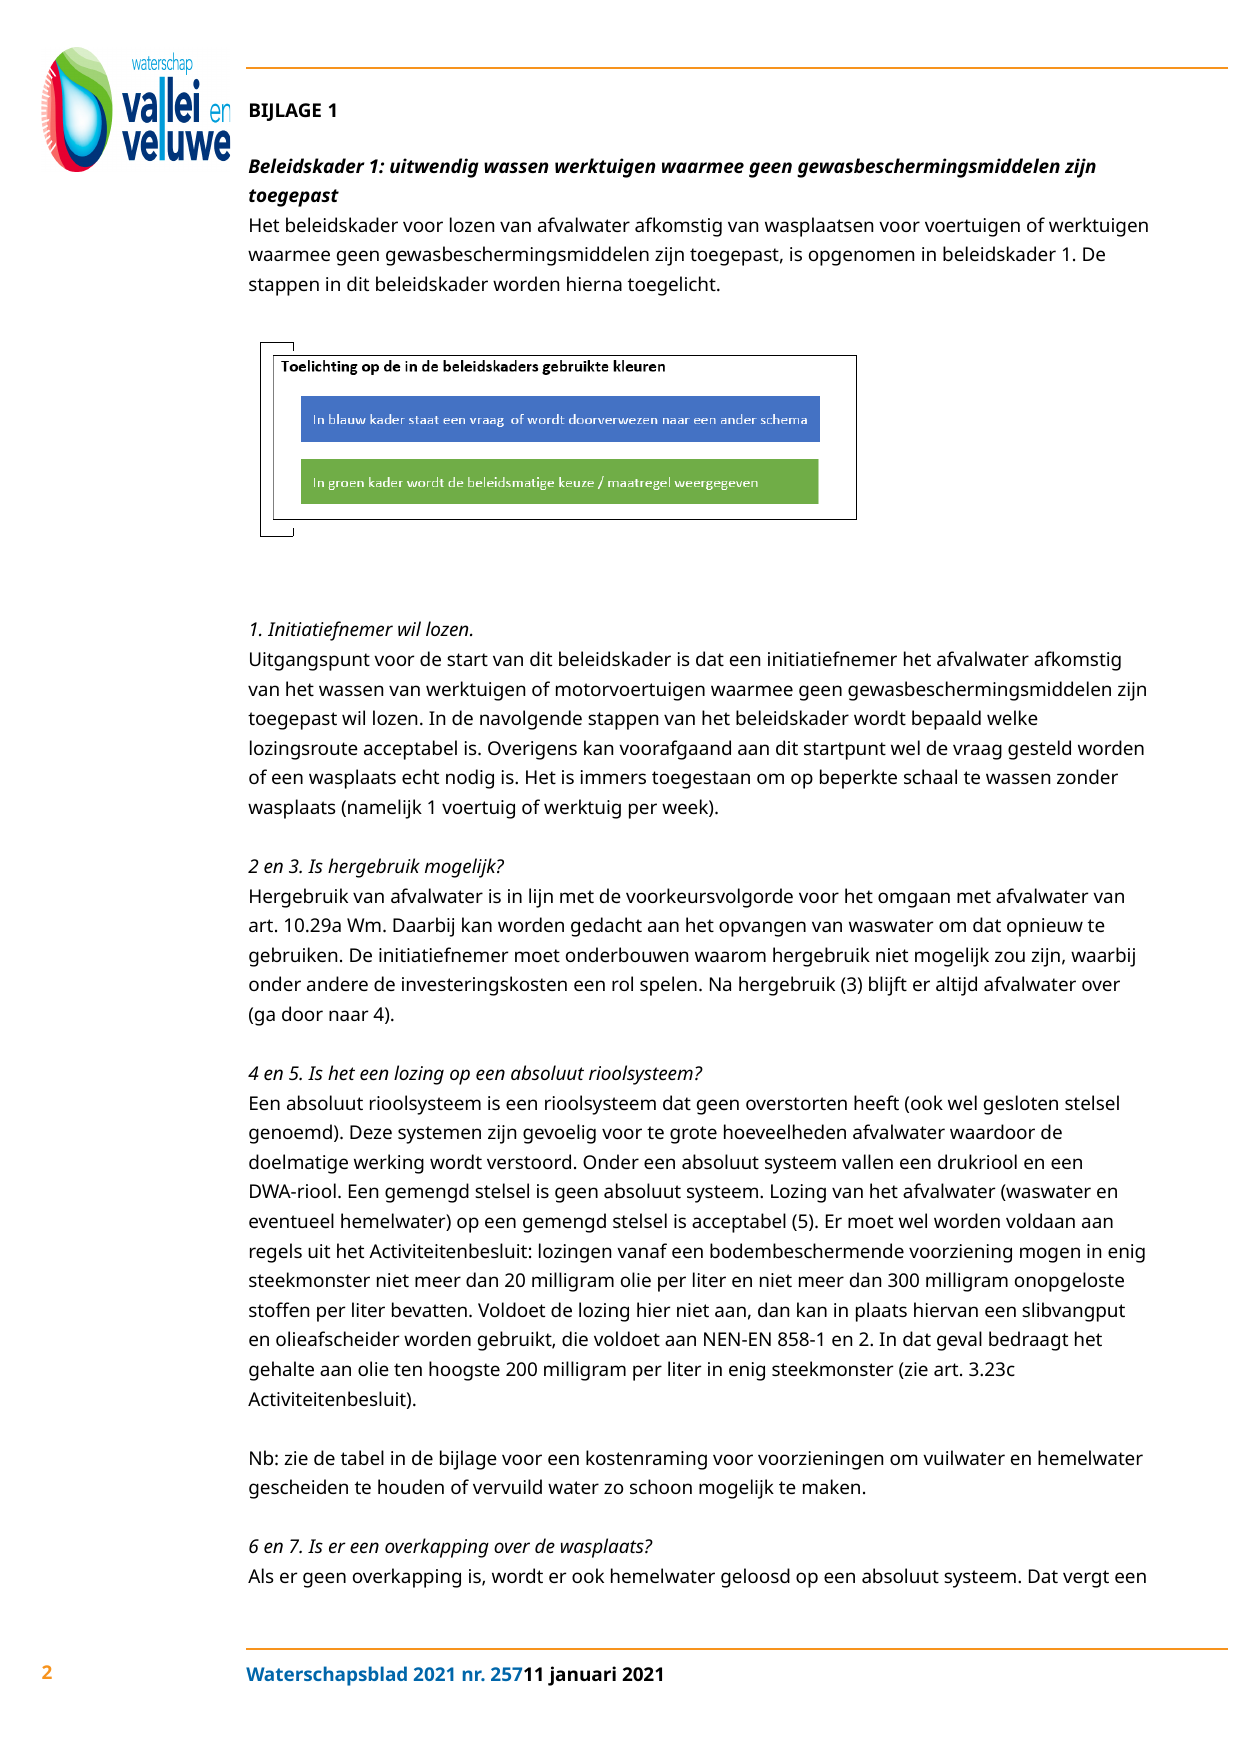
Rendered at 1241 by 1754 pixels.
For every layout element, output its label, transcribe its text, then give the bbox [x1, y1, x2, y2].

text BIJLAGE 1 [248, 95, 1152, 123]
text 6 en 7. Is er een overkapping over de wasplaats? [248, 1534, 1152, 1559]
text Nb: zie de tabel in de bijlage voor een kostenraming voor voorzieningen om vuilwater en hemelwater gescheiden te houden of vervuild water zo schoon mogelijk te maken. [248, 1445, 1152, 1500]
text Hergebruik van afvalwater is in lijn met de voorkeursvolgorde voor het omgaan met afvalwater van art. 10.29a Wm. Daarbij kan worden gedacht aan het opvangen van waswater om dat opnieuw te gebruiken. De initiatiefnemer moet onderbouwen waarom hergebruik niet mogelijk zou zijn, waarbij onder andere de investeringskosten een rol spelen. Na hergebruik (3) blijft er altijd afvalwater over (ga door naar 4). [248, 883, 1152, 1027]
text Uitgangspunt voor de start van dit beleidskader is dat een initiatiefnemer het afvalwater afkomstig van het wassen van werktuigen of motorvoertuigen waarmee geen gewasbeschermingsmiddelen zijn toegepast wil lozen. In de navolgende stappen van het beleidskader wordt bepaald welke lozingsroute acceptabel is. Overigens kan voorafgaand aan dit startpunt wel de vraag gesteld worden of een wasplaats echt nodig is. Het is immers toegestaan om op beperkte schaal te wassen zonder wasplaats (namelijk 1 voertuig of werktuig per week). [248, 646, 1152, 820]
picture [41, 47, 231, 172]
text DWA-riool. Een gemengd stelsel is geen absoluut systeem. Lozing van het afvalwater (waswater en eventueel hemelwater) op een gemengd stelsel is acceptabel (5). Er moet wel worden voldaan aan regels uit het Activiteitenbesluit: lozingen vanaf een bodembeschermende voorziening mogen in enig steekmonster niet meer dan 20 milligram olie per liter en niet meer dan 300 milligram onopgeloste stoffen per liter bevatten. Voldoet de lozing hier niet aan, dan kan in plaats hiervan een slibvangput en olieafscheider worden gebruikt, die voldoet aan NEN-EN 858-1 en 2. In dat geval bedraagt het gehalte aan olie ten hoogste 200 milligram per liter in enig steekmonster (zie art. 3.23c Activiteitenbesluit). [248, 1179, 1152, 1412]
text 1. Initiatiefnemer wil lozen. [248, 617, 1152, 642]
text Een absoluut rioolsysteem is een rioolsysteem dat geen overstorten heeft (ook wel gesloten stelsel genoemd). Deze systemen zijn gevoelig voor te grote hoeveelheden afvalwater waardoor de doelmatige werking wordt verstoord. Onder een absoluut systeem vallen een drukriool en een [248, 1090, 1152, 1175]
text Als er geen overkapping is, wordt er ook hemelwater geloosd op een absoluut systeem. Dat vergt een [248, 1563, 1152, 1589]
text 2 en 3. Is hergebruik mogelijk? [248, 853, 1152, 879]
text Het beleidskader voor lozen van afvalwater afkomstig van wasplaatsen voor voertuigen of werktuigen waarmee geen gewasbeschermingsmiddelen zijn toegepast, is opgenomen in beleidskader 1. De stappen in dit beleidskader worden hierna toegelicht. [248, 212, 1152, 297]
picture [268, 351, 860, 528]
text 4 en 5. Is het een lozing op een absoluut rioolsysteem? [248, 1060, 1152, 1086]
text Beleidskader 1: uitwendig wassen werktuigen waarmee geen gewasbeschermingsmiddelen zijn toegepast [248, 153, 1152, 208]
